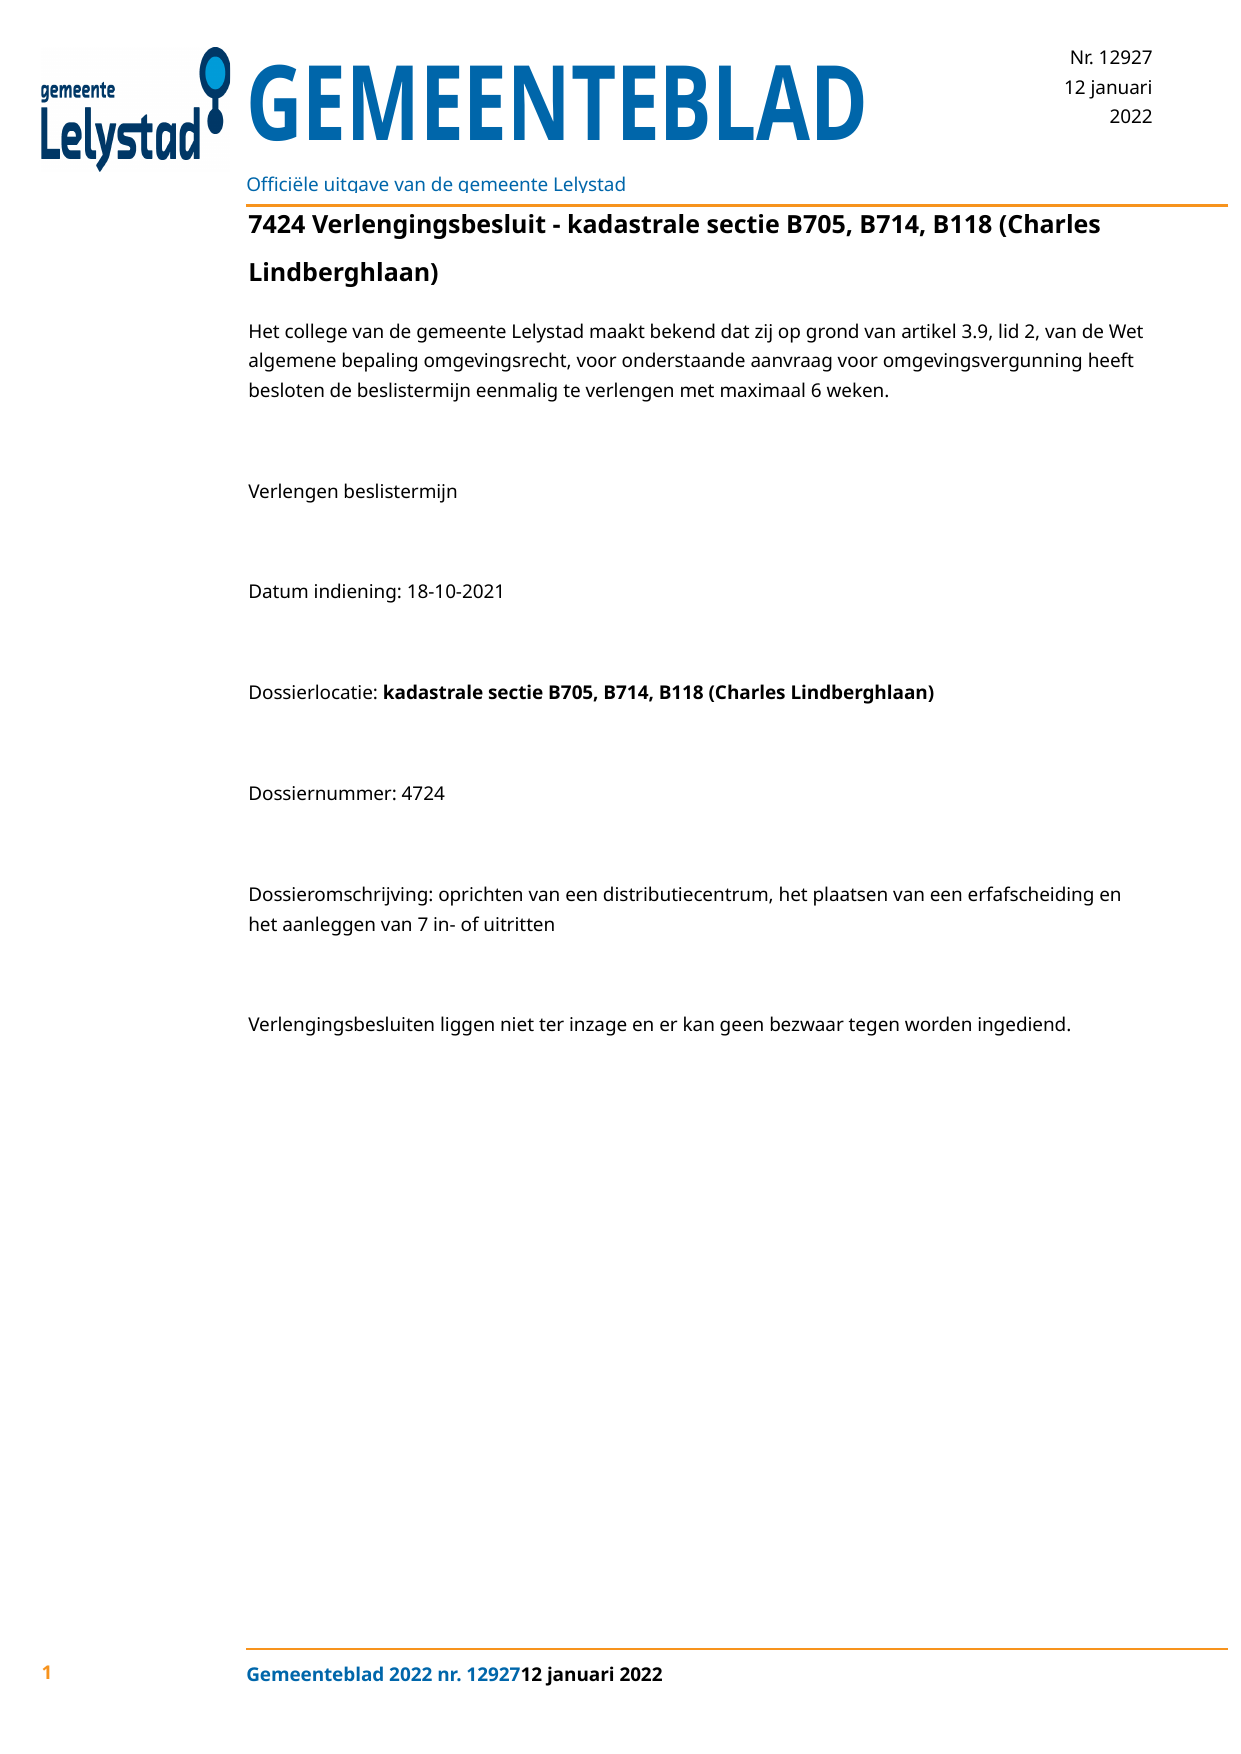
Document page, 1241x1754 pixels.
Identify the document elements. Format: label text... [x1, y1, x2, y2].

text Verlengingsbesluiten liggen niet ter inzage en er kan geen bezwaar tegen worden ingediend. [248, 1012, 1152, 1037]
text 7424 Verlengingsbesluit - kadastrale sectie B705, B714, B118 (Charles Lindberghlaan) [248, 207, 1152, 288]
text Dossiernummer: 4724 [248, 780, 1152, 806]
text Het college van de gemeente Lelystad maakt bekend dat zij op grond van artikel 3.9, lid 2, van de Wet algemene bepaling omgevingsrecht, voor onderstaande aanvraag voor omgevingsvergunning heeft besloten de beslistermijn eenmalig te verlengen met maximaal 6 weken. [248, 318, 1152, 403]
text Datum indiening: 18-10-2021 [248, 579, 1152, 604]
picture [41, 47, 231, 172]
text Verlengen beslistermijn [248, 478, 1152, 504]
text Dossieromschrijving: oprichten van een distributiecentrum, het plaatsen van een erfafscheiding en het aanleggen van 7 in- of uitritten [248, 881, 1152, 937]
text Dossierlocatie: kadastrale sectie B705, B714, B118 (Charles Lindberghlaan) [248, 679, 1152, 705]
